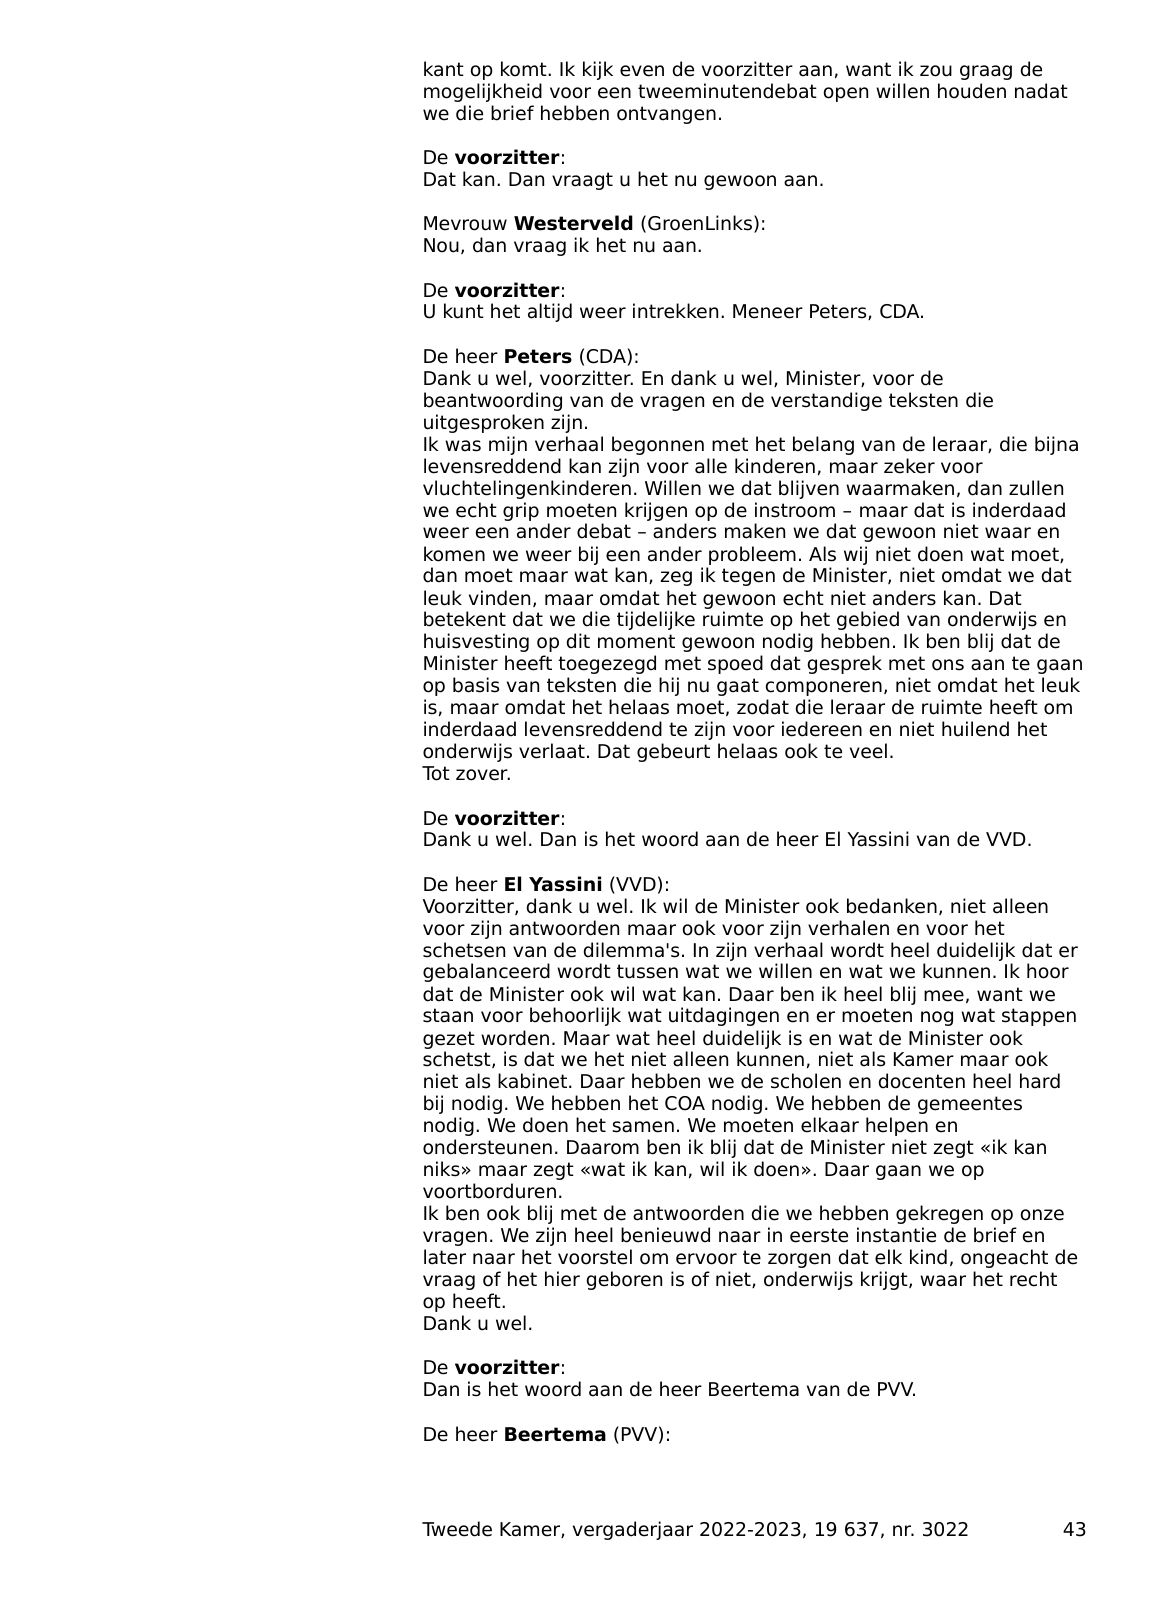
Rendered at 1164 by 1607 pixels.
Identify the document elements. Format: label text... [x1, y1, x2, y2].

text De voorzitter: [422, 807, 1087, 829]
text Nou, dan vraag ik het nu aan. [422, 235, 1087, 257]
text De heer Beertema (PVV): [422, 1423, 1087, 1445]
text Voorzitter, dank u wel. Ik wil de Minister ook bedanken, niet alleen voor zijn antwoorden maar ook voor zijn verhalen en voor het schetsen van de dilemma's. In zijn verhaal wordt heel duidelijk dat er gebalanceerd wordt tussen wat we willen en wat we kunnen. Ik hoor dat de Minister ook wil wat kan. Daar ben ik heel blij mee, want we staan voor behoorlijk wat uitdagingen en er moeten nog wat stappen gezet worden. Maar wat heel duidelijk is en wat de Minister ook schetst, is dat we het niet alleen kunnen, niet als Kamer maar ook niet als kabinet. Daar hebben we de scholen en docenten heel hard bij nodig. We hebben het COA nodig. We hebben de gemeentes nodig. We doen het samen. We moeten elkaar helpen en ondersteunen. Daarom ben ik blij dat de Minister niet zegt «ik kan niks» maar zegt «wat ik kan, wil ik doen». Daar gaan we op voortborduren. [422, 896, 1087, 1203]
text De heer El Yassini (VVD): [422, 873, 1087, 896]
text Dank u wel. [422, 1313, 1087, 1335]
text De heer Peters (CDA): [422, 346, 1087, 368]
text De voorzitter: [422, 1357, 1087, 1379]
text Dank u wel. Dan is het woord aan de heer El Yassini van de VVD. [422, 829, 1087, 851]
text Ik was mijn verhaal begonnen met het belang van de leraar, die bijna levensreddend kan zijn voor alle kinderen, maar zeker voor vluchtelingenkinderen. Willen we dat blijven waarmaken, dan zullen we echt grip moeten krijgen op de instroom – maar dat is inderdaad weer een ander debat – anders maken we dat gewoon niet waar en komen we weer bij een ander probleem. Als wij niet doen wat moet, dan moet maar wat kan, zeg ik tegen de Minister, niet omdat we dat leuk vinden, maar omdat het gewoon echt niet anders kan. Dat betekent dat we die tijdelijke ruimte op het gebied van onderwijs en huisvesting op dit moment gewoon nodig hebben. Ik ben blij dat de Minister heeft toegezegd met spoed dat gesprek met ons aan te gaan op basis van teksten die hij nu gaat componeren, niet omdat het leuk is, maar omdat het helaas moet, zodat die leraar de ruimte heeft om inderdaad levensreddend te zijn voor iedereen en niet huilend het onderwijs verlaat. Dat gebeurt helaas ook te veel. [422, 433, 1087, 763]
text Mevrouw Westerveld (GroenLinks): [422, 213, 1087, 235]
text U kunt het altijd weer intrekken. Meneer Peters, CDA. [422, 301, 1087, 323]
text kant op komt. Ik kijk even de voorzitter aan, want ik zou graag de mogelijkheid voor een tweeminutendebat open willen houden nadat we die brief hebben ontvangen. [422, 59, 1087, 125]
text Ik ben ook blij met de antwoorden die we hebben gekregen op onze vragen. We zijn heel benieuwd naar in eerste instantie de brief en later naar het voorstel om ervoor te zorgen dat elk kind, ongeacht de vraag of het hier geboren is of niet, onderwijs krijgt, waar het recht op heeft. [422, 1203, 1087, 1313]
text De voorzitter: [422, 147, 1087, 169]
text Tot zover. [422, 763, 1087, 785]
text Dan is het woord aan de heer Beertema van de PVV. [422, 1379, 1087, 1401]
text De voorzitter: [422, 279, 1087, 301]
text Dank u wel, voorzitter. En dank u wel, Minister, voor de beantwoording van de vragen en de verstandige teksten die uitgesproken zijn. [422, 368, 1087, 433]
text Dat kan. Dan vraagt u het nu gewoon aan. [422, 169, 1087, 191]
